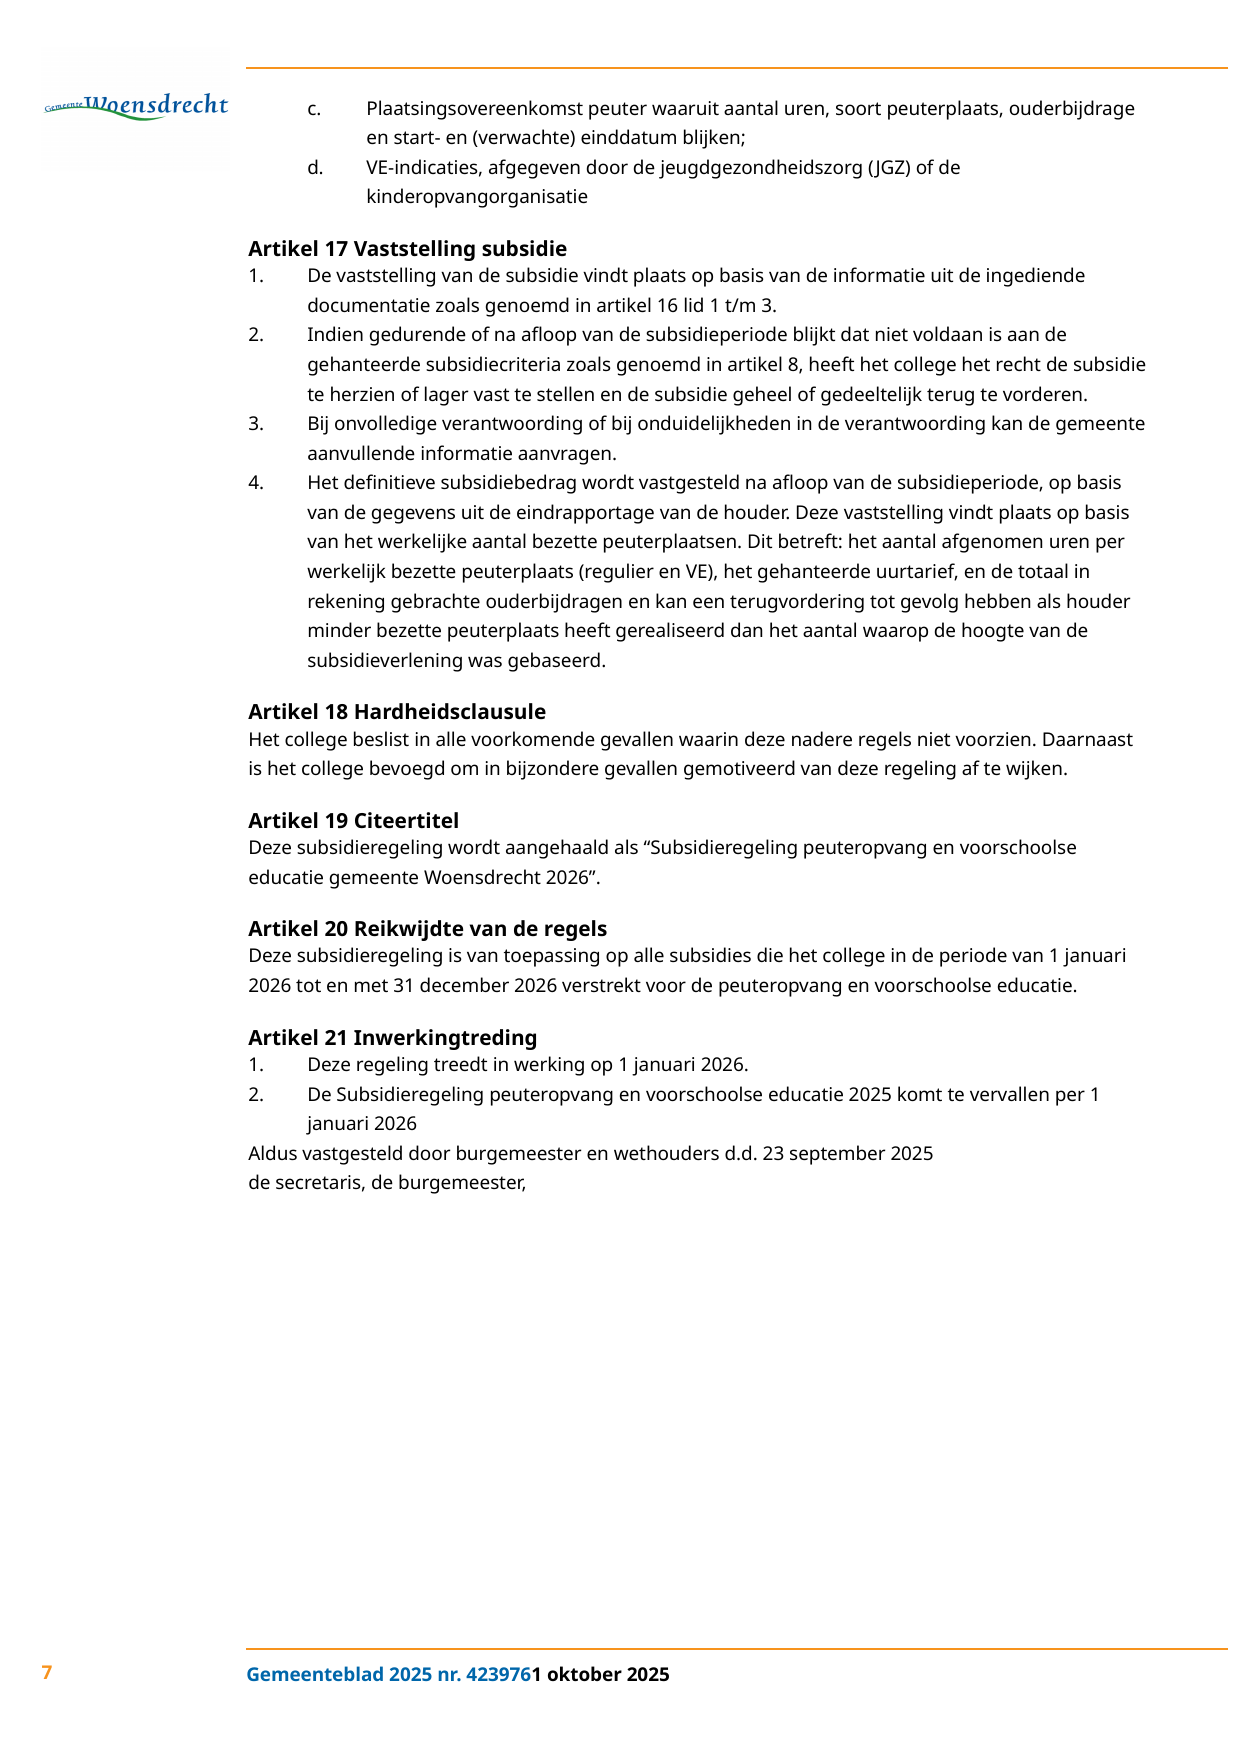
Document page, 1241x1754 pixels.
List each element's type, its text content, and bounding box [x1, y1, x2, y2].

list Indien gedurende of na afloop van de subsidieperiode blijkt dat niet voldaan is aan de gehanteerde subsidiecriteria zoals genoemd in artikel 8, heeft het college het recht de subsidie te herzien of lager vast te stellen en de subsidie geheel of gedeeltelijk terug te vorderen. [248, 322, 1152, 406]
list VE-indicaties, afgegeven door de jeugdgezondheidszorg (JGZ) of de kinderopvangorganisatie [307, 154, 1152, 209]
text de secretaris, de burgemeester, [248, 1169, 1152, 1195]
text Artikel 21 Inwerkingtreding [248, 1023, 1152, 1051]
list Plaatsingsovereenkomst peuter waaruit aantal uren, soort peuterplaats, ouderbijdrage en start- en (verwachte) einddatum blijken; [307, 95, 1152, 150]
list De vaststelling van de subsidie vindt plaats op basis van de informatie uit de ingediende documentatie zoals genoemd in artikel 16 lid 1 t/m 3. [248, 262, 1152, 318]
text Deze subsidieregeling is van toepassing op alle subsidies die het college in de periode van 1 januari 2026 tot en met 31 december 2026 verstrekt voor de peuteropvang en voorschoolse educatie. [248, 943, 1152, 998]
text Artikel 18 Hardheidsclausule [248, 697, 1152, 726]
text Artikel 19 Citeertitel [248, 806, 1152, 834]
list Deze regeling treedt in werking op 1 januari 2026. [248, 1051, 1152, 1077]
picture [41, 47, 231, 172]
list De Subsidieregeling peuteropvang en voorschoolse educatie 2025 komt te vervallen per 1 januari 2026 [248, 1081, 1152, 1136]
text Deze subsidieregeling wordt aangehaald als “Subsidieregeling peuteropvang en voorschoolse educatie gemeente Woensdrecht 2026”. [248, 834, 1152, 889]
list Bij onvolledige verantwoording of bij onduidelijkheden in de verantwoording kan de gemeente aanvullende informatie aanvragen. [248, 410, 1152, 466]
text Aldus vastgesteld door burgemeester en wethouders d.d. 23 september 2025 [248, 1140, 1152, 1166]
text Het college beslist in alle voorkomende gevallen waarin deze nadere regels niet voorzien. Daarnaast is het college bevoegd om in bijzondere gevallen gemotiveerd van deze regeling af te wijken. [248, 726, 1152, 781]
text Artikel 17 Vaststelling subsidie [248, 234, 1152, 262]
text Artikel 20 Reikwijdte van de regels [248, 914, 1152, 943]
list Het definitieve subsidiebedrag wordt vastgesteld na afloop van de subsidieperiode, op basis van de gegevens uit de eindrapportage van de houder. Deze vaststelling vindt plaats op basis van het werkelijke aantal bezette peuterplaatsen. Dit betreft: het aantal afgenomen uren per werkelijk bezette peuterplaats (regulier en VE), het gehanteerde uurtarief, en de totaal in rekening gebrachte ouderbijdragen en kan een terugvordering tot gevolg hebben als houder minder bezette peuterplaats heeft gerealiseerd dan het aantal waarop de hoogte van de subsidieverlening was gebaseerd. [248, 469, 1152, 673]
